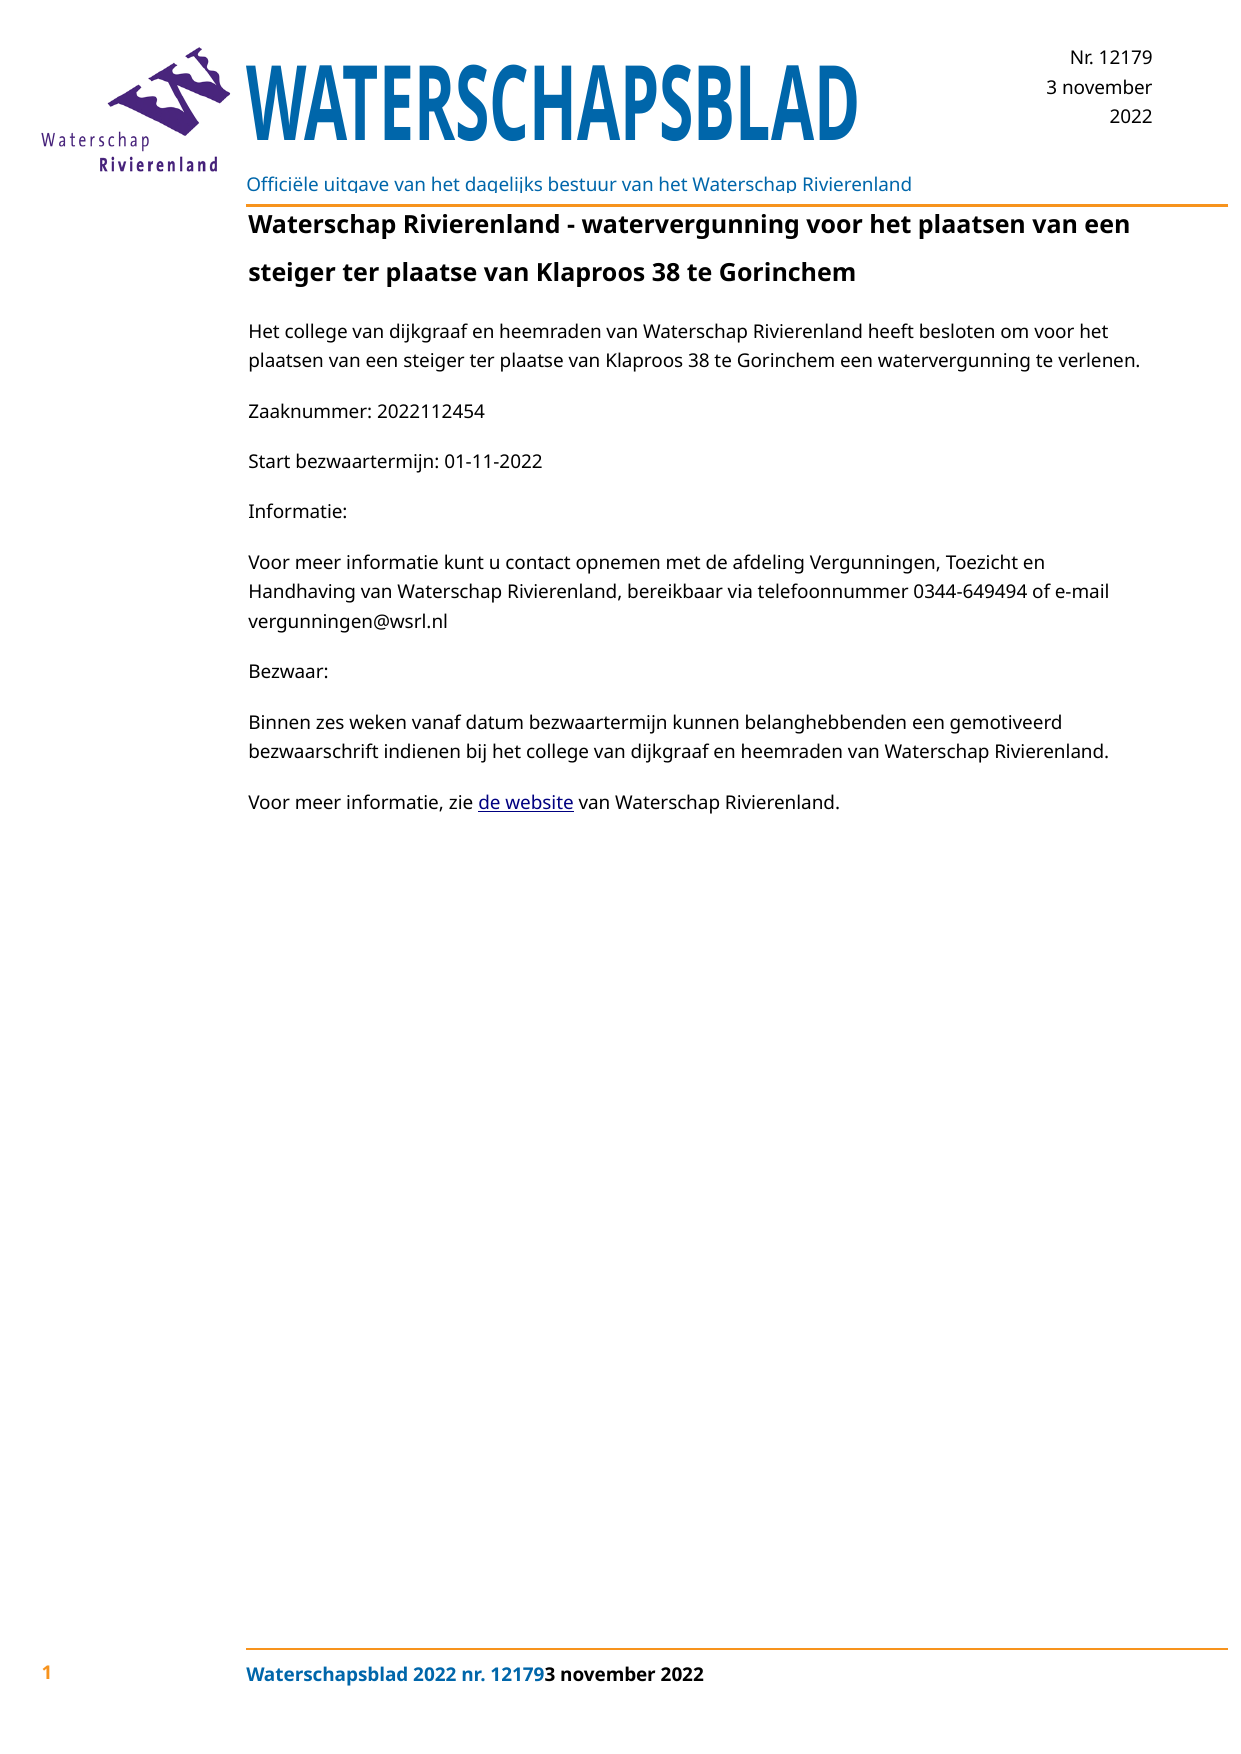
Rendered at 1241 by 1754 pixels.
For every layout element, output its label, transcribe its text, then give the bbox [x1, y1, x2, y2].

text Waterschap Rivierenland - watervergunning voor het plaatsen van een steiger ter plaatse van Klaproos 38 te Gorinchem [248, 207, 1152, 288]
text Bezwaar: [248, 659, 1152, 684]
text Voor meer informatie, zie de website van Waterschap Rivierenland. [248, 789, 1152, 815]
text Start bezwaartermijn: 01-11-2022 [248, 448, 1152, 474]
text Het college van dijkgraaf en heemraden van Waterschap Rivierenland heeft besloten om voor het plaatsen van een steiger ter plaatse van Klaproos 38 te Gorinchem een watervergunning te verlenen. [248, 318, 1152, 373]
text Zaaknummer: 2022112454 [248, 398, 1152, 424]
text Voor meer informatie kunt u contact opnemen met de afdeling Vergunningen, Toezicht en Handhaving van Waterschap Rivierenland, bereikbaar via telefoonnummer 0344-649494 of e-mail vergunningen@wsrl.nl [248, 549, 1152, 634]
text Informatie: [248, 499, 1152, 524]
text Binnen zes weken vanaf datum bezwaartermijn kunnen belanghebbenden een gemotiveerd bezwaarschrift indienen bij het college van dijkgraaf en heemraden van Waterschap Rivierenland. [248, 709, 1152, 764]
picture [41, 47, 231, 172]
